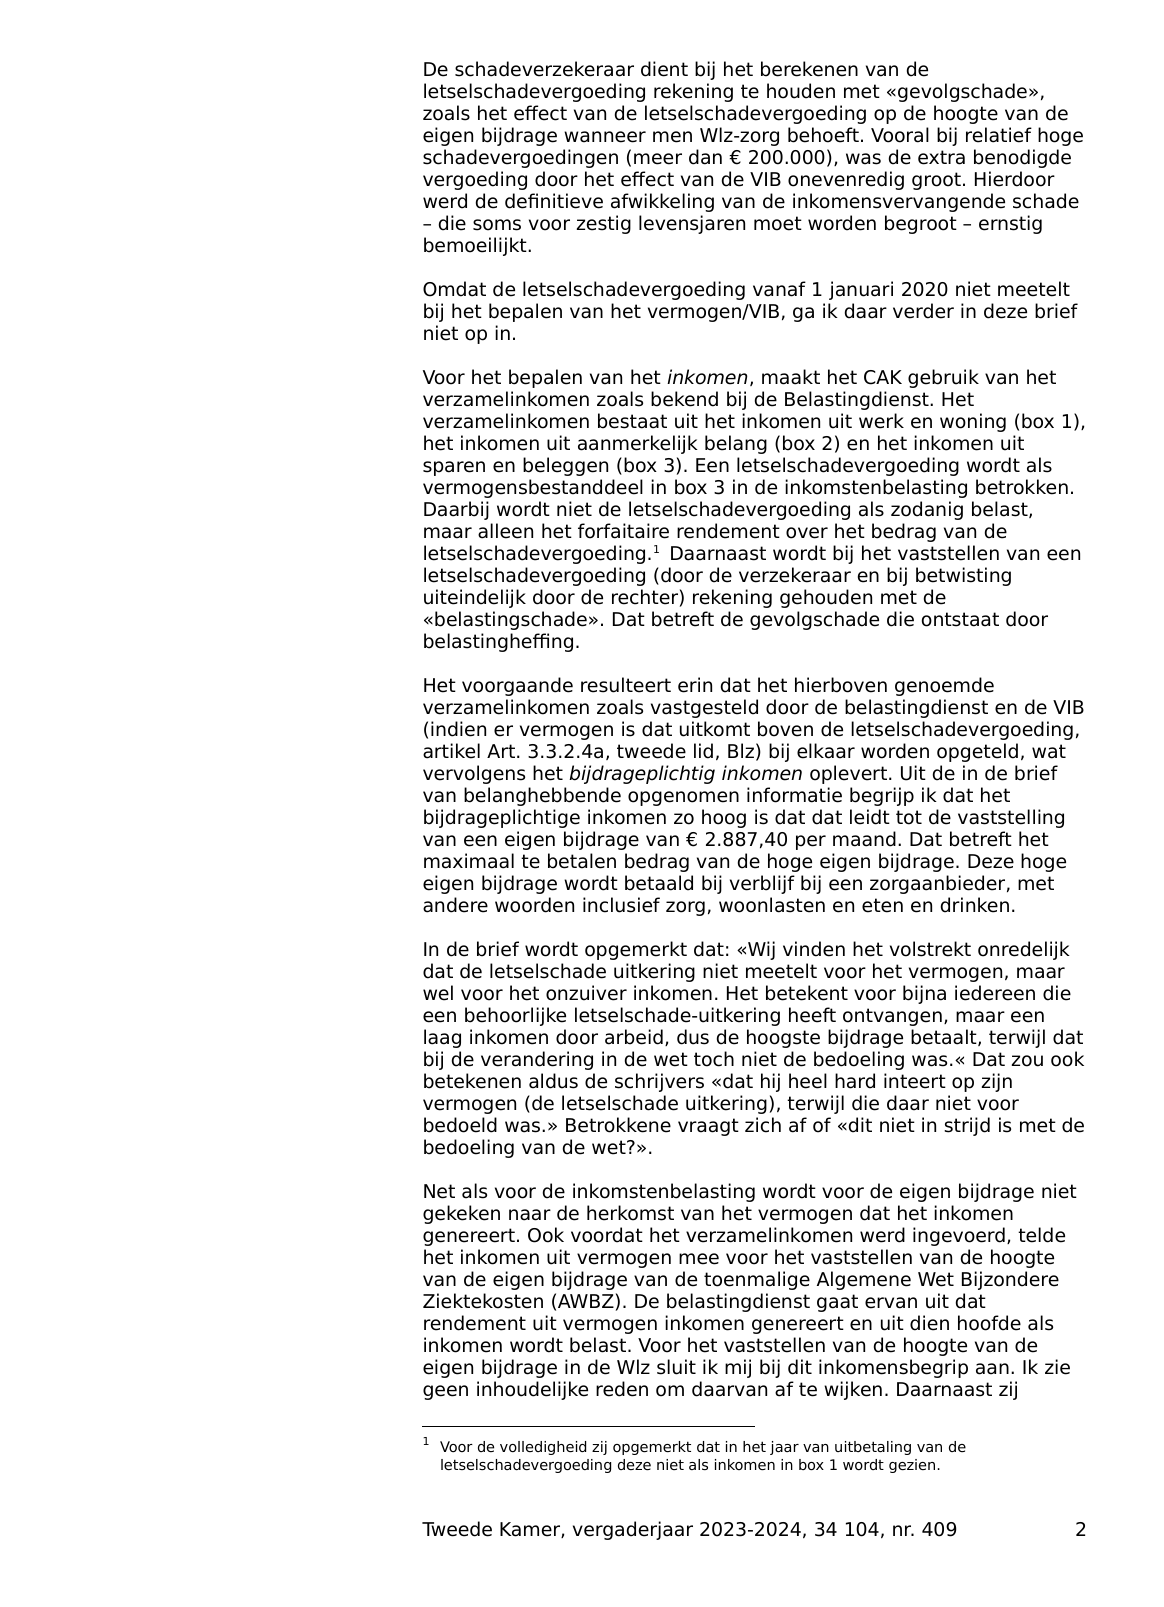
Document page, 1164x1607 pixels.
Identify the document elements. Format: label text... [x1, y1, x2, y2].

text Net als voor de inkomstenbelasting wordt voor de eigen bijdrage niet gekeken naar de herkomst van het vermogen dat het inkomen genereert. Ook voordat het verzamelinkomen werd ingevoerd, telde het inkomen uit vermogen mee voor het vaststellen van de hoogte van de eigen bijdrage van de toenmalige Algemene Wet Bijzondere Ziektekosten (AWBZ). De belastingdienst gaat ervan uit dat rendement uit vermogen inkomen genereert en uit dien hoofde als inkomen wordt belast. Voor het vaststellen van de hoogte van de eigen bijdrage in de Wlz sluit ik mij bij dit inkomensbegrip aan. Ik zie geen inhoudelijke reden om daarvan af te wijken. Daarnaast zij [422, 1181, 1087, 1401]
text Voor het bepalen van het inkomen, maakt het CAK gebruik van het verzamelinkomen zoals bekend bij de Belastingdienst. Het verzamelinkomen bestaat uit het inkomen uit werk en woning (box 1), het inkomen uit aanmerkelijk belang (box 2) en het inkomen uit sparen en beleggen (box 3). Een letselschadevergoeding wordt als vermogensbestanddeel in box 3 in de inkomstenbelasting betrokken. Daarbij wordt niet de letselschadevergoeding als zodanig belast, maar alleen het forfaitaire rendement over het bedrag van de letselschadevergoeding. Daarnaast wordt bij het vaststellen van een letselschadevergoeding (door de verzekeraar en bij betwisting uiteindelijk door de rechter) rekening gehouden met de «belastingschade». Dat betreft de gevolgschade die ontstaat door belastingheffing. [422, 367, 1087, 653]
text De schadeverzekeraar dient bij het berekenen van de letselschadevergoeding rekening te houden met «gevolgschade», zoals het effect van de letselschadevergoeding op de hoogte van de eigen bijdrage wanneer men Wlz-zorg behoeft. Vooral bij relatief hoge schadevergoedingen (meer dan € 200.000), was de extra benodigde vergoeding door het effect van de VIB onevenredig groot. Hierdoor werd de definitieve afwikkeling van de inkomensvervangende schade – die soms voor zestig levensjaren moet worden begroot – ernstig bemoeilijkt. [422, 59, 1087, 257]
text Het voorgaande resulteert erin dat het hierboven genoemde verzamelinkomen zoals vastgesteld door de belastingdienst en de VIB (indien er vermogen is dat uitkomt boven de letselschadevergoeding, artikel Art. 3.3.2.4a, tweede lid, Blz) bij elkaar worden opgeteld, wat vervolgens het bijdrageplichtig inkomen oplevert. Uit de in de brief van belanghebbende opgenomen informatie begrijp ik dat het bijdrageplichtige inkomen zo hoog is dat dat leidt tot de vaststelling van een eigen bijdrage van € 2.887,40 per maand. Dat betreft het maximaal te betalen bedrag van de hoge eigen bijdrage. Deze hoge eigen bijdrage wordt betaald bij verblijf bij een zorgaanbieder, met andere woorden inclusief zorg, woonlasten en eten en drinken. [422, 675, 1087, 917]
text In de brief wordt opgemerkt dat: «Wij vinden het volstrekt onredelijk dat de letselschade uitkering niet meetelt voor het vermogen, maar wel voor het onzuiver inkomen. Het betekent voor bijna iedereen die een behoorlijke letselschade-uitkering heeft ontvangen, maar een laag inkomen door arbeid, dus de hoogste bijdrage betaalt, terwijl dat bij de verandering in de wet toch niet de bedoeling was.« Dat zou ook betekenen aldus de schrijvers «dat hij heel hard inteert op zijn vermogen (de letselschade uitkering), terwijl die daar niet voor bedoeld was.» Betrokkene vraagt zich af of «dit niet in strijd is met de bedoeling van de wet?». [422, 939, 1087, 1159]
text Omdat de letselschadevergoeding vanaf 1 januari 2020 niet meetelt bij het bepalen van het vermogen/VIB, ga ik daar verder in deze brief niet op in. [422, 279, 1087, 345]
text Voor de volledigheid zij opgemerkt dat in het jaar van uitbetaling van de letselschadevergoeding deze niet als inkomen in box 1 wordt gezien. [422, 1435, 1087, 1474]
